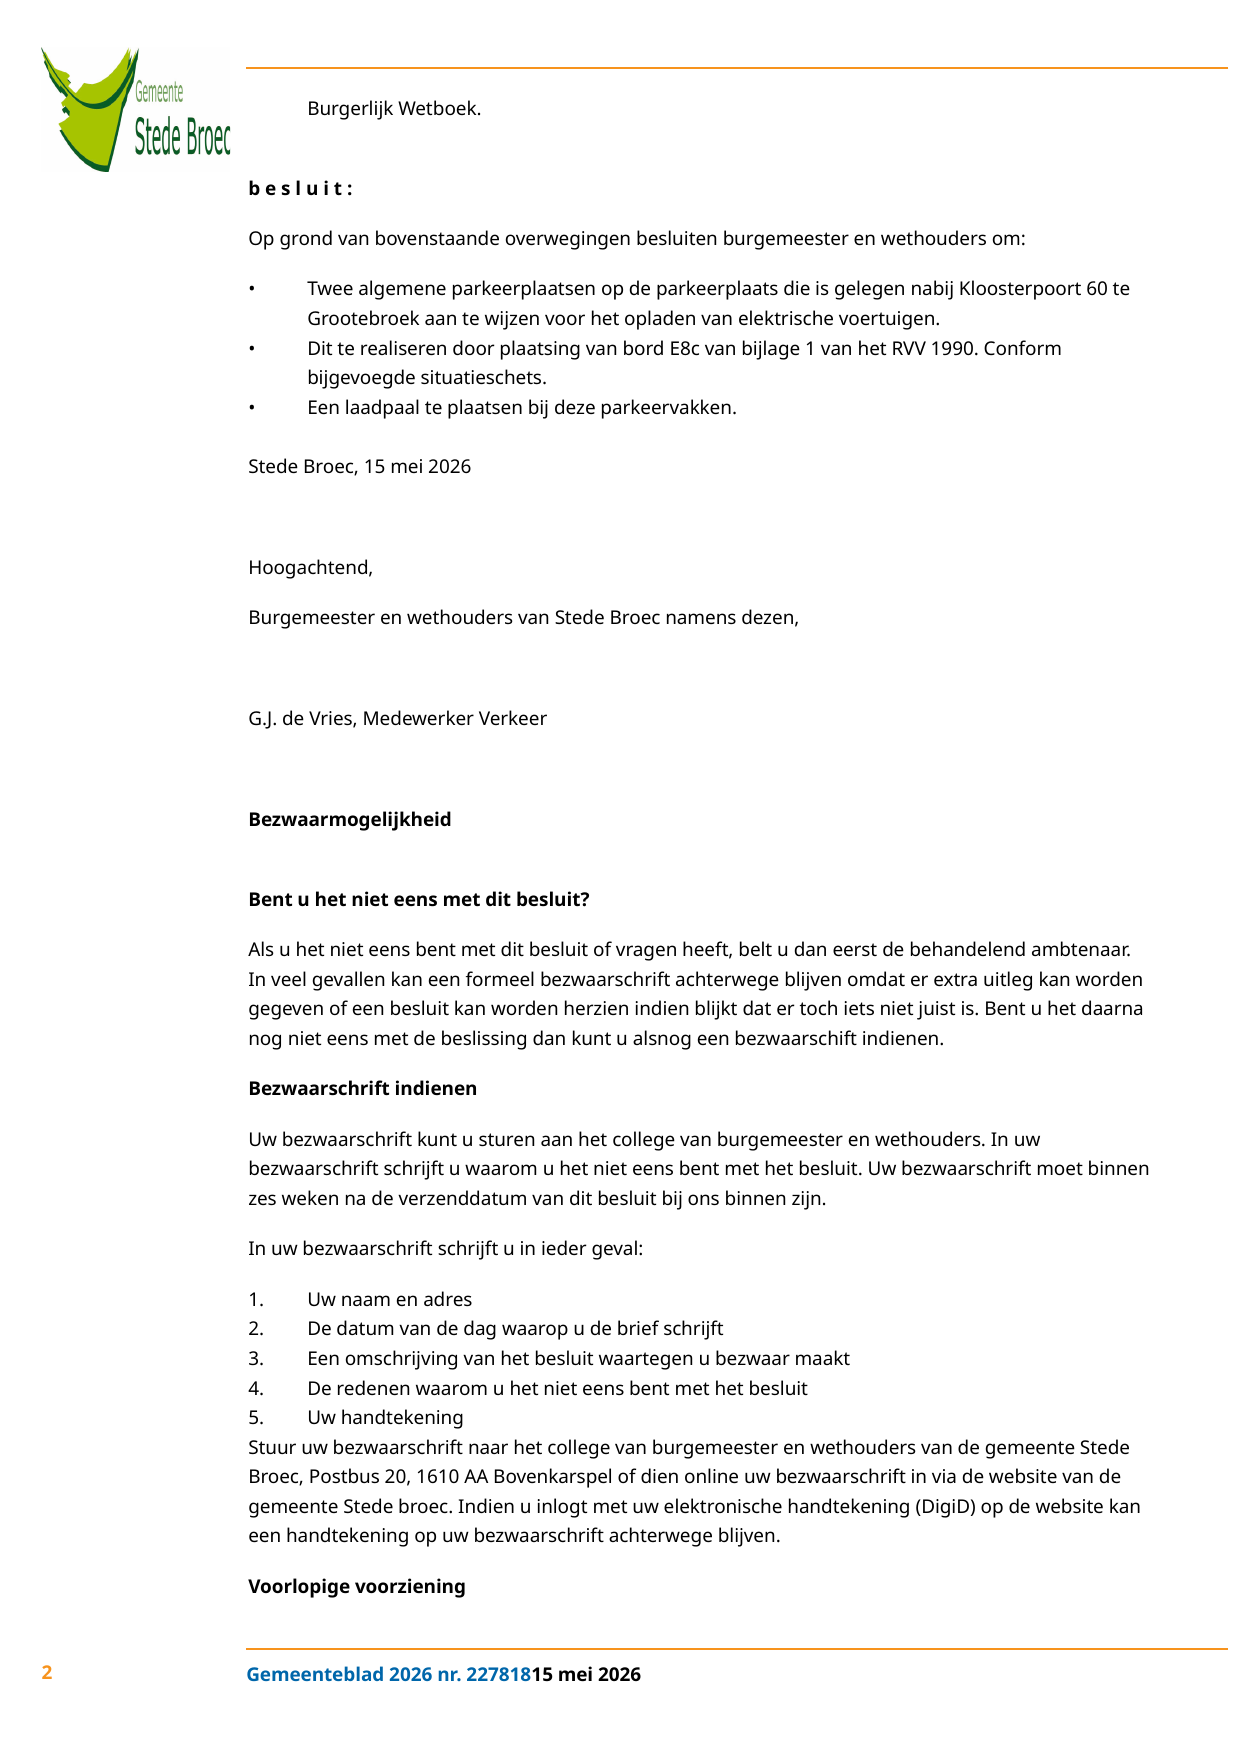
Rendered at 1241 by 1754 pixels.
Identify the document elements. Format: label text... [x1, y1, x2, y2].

text In uw bezwaarschrift schrijft u in ieder geval: [248, 1236, 1152, 1261]
list Dit te realiseren door plaatsing van bord E8c van bijlage 1 van het RVV 1990. Conform bijgevoegde situatieschets. [248, 335, 1152, 390]
list Een omschrijving van het besluit waartegen u bezwaar maakt [248, 1345, 1152, 1371]
text Stuur uw bezwaarschrift naar het college van burgemeester en wethouders van de gemeente Stede Broec, Postbus 20, 1610 AA Bovenkarspel of dien online uw bezwaarschrift in via de website van de gemeente Stede broec. Indien u inlogt met uw elektronische handtekening (DigiD) op de website kan een handtekening op uw bezwaarschrift achterwege blijven. [248, 1434, 1152, 1548]
list De datum van de dag waarop u de brief schrijft [248, 1316, 1152, 1341]
list Een laadpaal te plaatsen bij deze parkeervakken. [248, 394, 1152, 420]
text Hoogachtend, [248, 554, 1152, 580]
text G.J. de Vries, Medewerker Verkeer [248, 705, 1152, 731]
picture [41, 47, 231, 172]
text Uw bezwaarschrift kunt u sturen aan het college van burgemeester en wethouders. In uw bezwaarschrift schrijft u waarom u het niet eens bent met het besluit. Uw bezwaarschrift moet binnen zes weken na de verzenddatum van dit besluit bij ons binnen zijn. [248, 1126, 1152, 1211]
text Bezwaarschrift indienen [248, 1076, 1152, 1101]
text Bent u het niet eens met dit besluit? [248, 886, 1152, 912]
text Bezwaarmogelijkheid [248, 806, 1152, 832]
text Burgemeester en wethouders van Stede Broec namens dezen, [248, 604, 1152, 630]
text Als u het niet eens bent met dit besluit of vragen heeft, belt u dan eerst de behandelend ambtenaar. In veel gevallen kan een formeel bezwaarschrift achterwege blijven omdat er extra uitleg kan worden gegeven of een besluit kan worden herzien indien blijkt dat er toch iets niet juist is. Bent u het daarna nog niet eens met de beslissing dan kunt u alsnog een bezwaarschift indienen. [248, 936, 1152, 1051]
text Op grond van bovenstaande overwegingen besluiten burgemeester en wethouders om: [248, 225, 1152, 251]
list Uw naam en adres [248, 1286, 1152, 1312]
text Voorlopige voorziening [248, 1573, 1152, 1599]
list Uw handtekening [248, 1404, 1152, 1430]
text b e s l u i t : [248, 175, 1152, 201]
text Stede Broec, 15 mei 2026 [248, 453, 1152, 479]
list De redenen waarom u het niet eens bent met het besluit [248, 1375, 1152, 1401]
list Burgerlijk Wetboek. [248, 95, 1152, 121]
list Twee algemene parkeerplaatsen op de parkeerplaats die is gelegen nabij Kloosterpoort 60 te Grootebroek aan te wijzen voor het opladen van elektrische voertuigen. [248, 276, 1152, 331]
